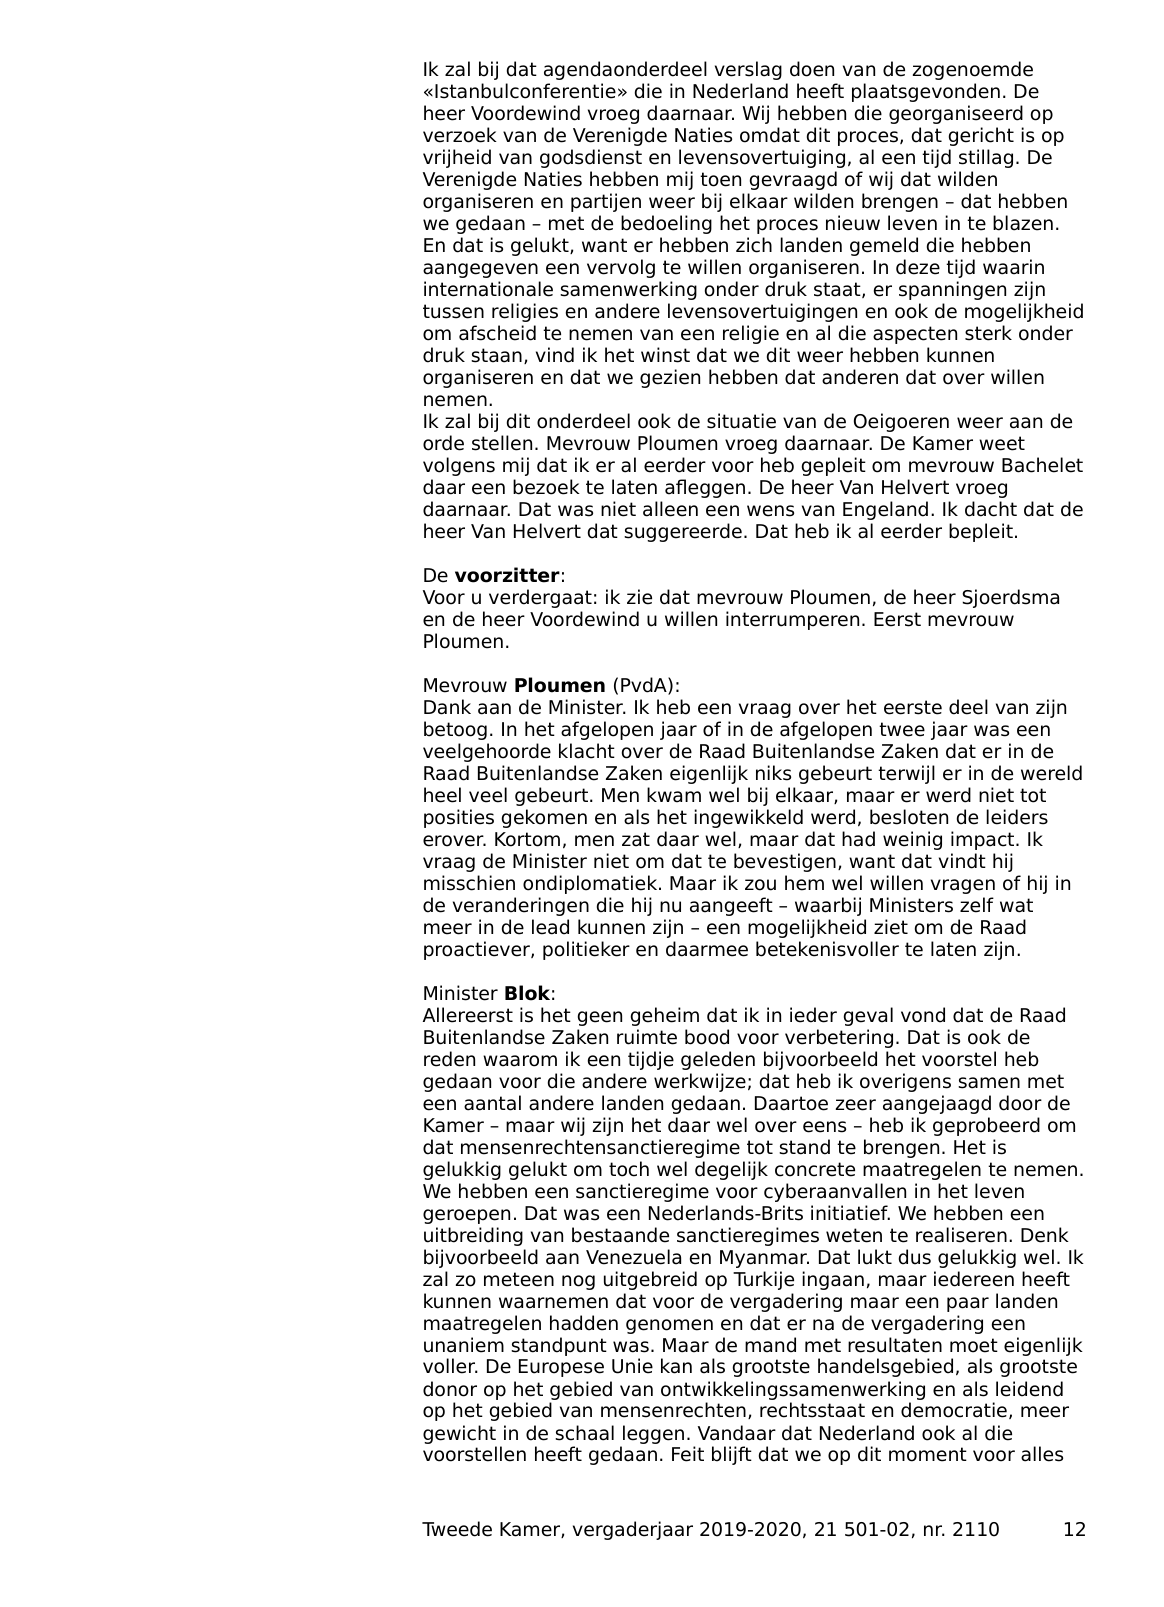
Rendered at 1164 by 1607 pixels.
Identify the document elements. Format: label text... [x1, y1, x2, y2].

text De voorzitter: [422, 565, 1087, 587]
text Minister Blok: [422, 983, 1087, 1005]
text Dank aan de Minister. Ik heb een vraag over het eerste deel van zijn betoog. In het afgelopen jaar of in de afgelopen twee jaar was een veelgehoorde klacht over de Raad Buitenlandse Zaken dat er in de Raad Buitenlandse Zaken eigenlijk niks gebeurt terwijl er in de wereld heel veel gebeurt. Men kwam wel bij elkaar, maar er werd niet tot posities gekomen en als het ingewikkeld werd, besloten de leiders erover. Kortom, men zat daar wel, maar dat had weinig impact. Ik vraag de Minister niet om dat te bevestigen, want dat vindt hij misschien ondiplomatiek. Maar ik zou hem wel willen vragen of hij in de veranderingen die hij nu aangeeft – waarbij Ministers zelf wat meer in de lead kunnen zijn – een mogelijkheid ziet om de Raad proactiever, politieker en daarmee betekenisvoller te laten zijn. [422, 697, 1087, 961]
text Allereerst is het geen geheim dat ik in ieder geval vond dat de Raad Buitenlandse Zaken ruimte bood voor verbetering. Dat is ook de reden waarom ik een tijdje geleden bijvoorbeeld het voorstel heb gedaan voor die andere werkwijze; dat heb ik overigens samen met een aantal andere landen gedaan. Daartoe zeer aangejaagd door de Kamer – maar wij zijn het daar wel over eens – heb ik geprobeerd om dat mensenrechtensanctieregime tot stand te brengen. Het is gelukkig gelukt om toch wel degelijk concrete maatregelen te nemen. We hebben een sanctieregime voor cyberaanvallen in het leven geroepen. Dat was een Nederlands-Brits initiatief. We hebben een uitbreiding van bestaande sanctieregimes weten te realiseren. Denk bijvoorbeeld aan Venezuela en Myanmar. Dat lukt dus gelukkig wel. Ik zal zo meteen nog uitgebreid op Turkije ingaan, maar iedereen heeft kunnen waarnemen dat voor de vergadering maar een paar landen maatregelen hadden genomen en dat er na de vergadering een unaniem standpunt was. Maar de mand met resultaten moet eigenlijk voller. De Europese Unie kan als grootste handelsgebied, als grootste donor op het gebied van ontwikkelingssamenwerking en als leidend op het gebied van mensenrechten, rechtsstaat en democratie, meer gewicht in de schaal leggen. Vandaar dat Nederland ook al die voorstellen heeft gedaan. Feit blijft dat we op dit moment voor alles [422, 1005, 1087, 1466]
text Ik zal bij dat agendaonderdeel verslag doen van de zogenoemde «Istanbulconferentie» die in Nederland heeft plaatsgevonden. De heer Voordewind vroeg daarnaar. Wij hebben die georganiseerd op verzoek van de Verenigde Naties omdat dit proces, dat gericht is op vrijheid van godsdienst en levensovertuiging, al een tijd stillag. De Verenigde Naties hebben mij toen gevraagd of wij dat wilden organiseren en partijen weer bij elkaar wilden brengen – dat hebben we gedaan – met de bedoeling het proces nieuw leven in te blazen. En dat is gelukt, want er hebben zich landen gemeld die hebben aangegeven een vervolg te willen organiseren. In deze tijd waarin internationale samenwerking onder druk staat, er spanningen zijn tussen religies en andere levensovertuigingen en ook de mogelijkheid om afscheid te nemen van een religie en al die aspecten sterk onder druk staan, vind ik het winst dat we dit weer hebben kunnen organiseren en dat we gezien hebben dat anderen dat over willen nemen. [422, 59, 1087, 411]
text Ik zal bij dit onderdeel ook de situatie van de Oeigoeren weer aan de orde stellen. Mevrouw Ploumen vroeg daarnaar. De Kamer weet volgens mij dat ik er al eerder voor heb gepleit om mevrouw Bachelet daar een bezoek te laten afleggen. De heer Van Helvert vroeg daarnaar. Dat was niet alleen een wens van Engeland. Ik dacht dat de heer Van Helvert dat suggereerde. Dat heb ik al eerder bepleit. [422, 411, 1087, 543]
text Voor u verdergaat: ik zie dat mevrouw Ploumen, de heer Sjoerdsma en de heer Voordewind u willen interrumperen. Eerst mevrouw Ploumen. [422, 587, 1087, 653]
text Mevrouw Ploumen (PvdA): [422, 675, 1087, 697]
